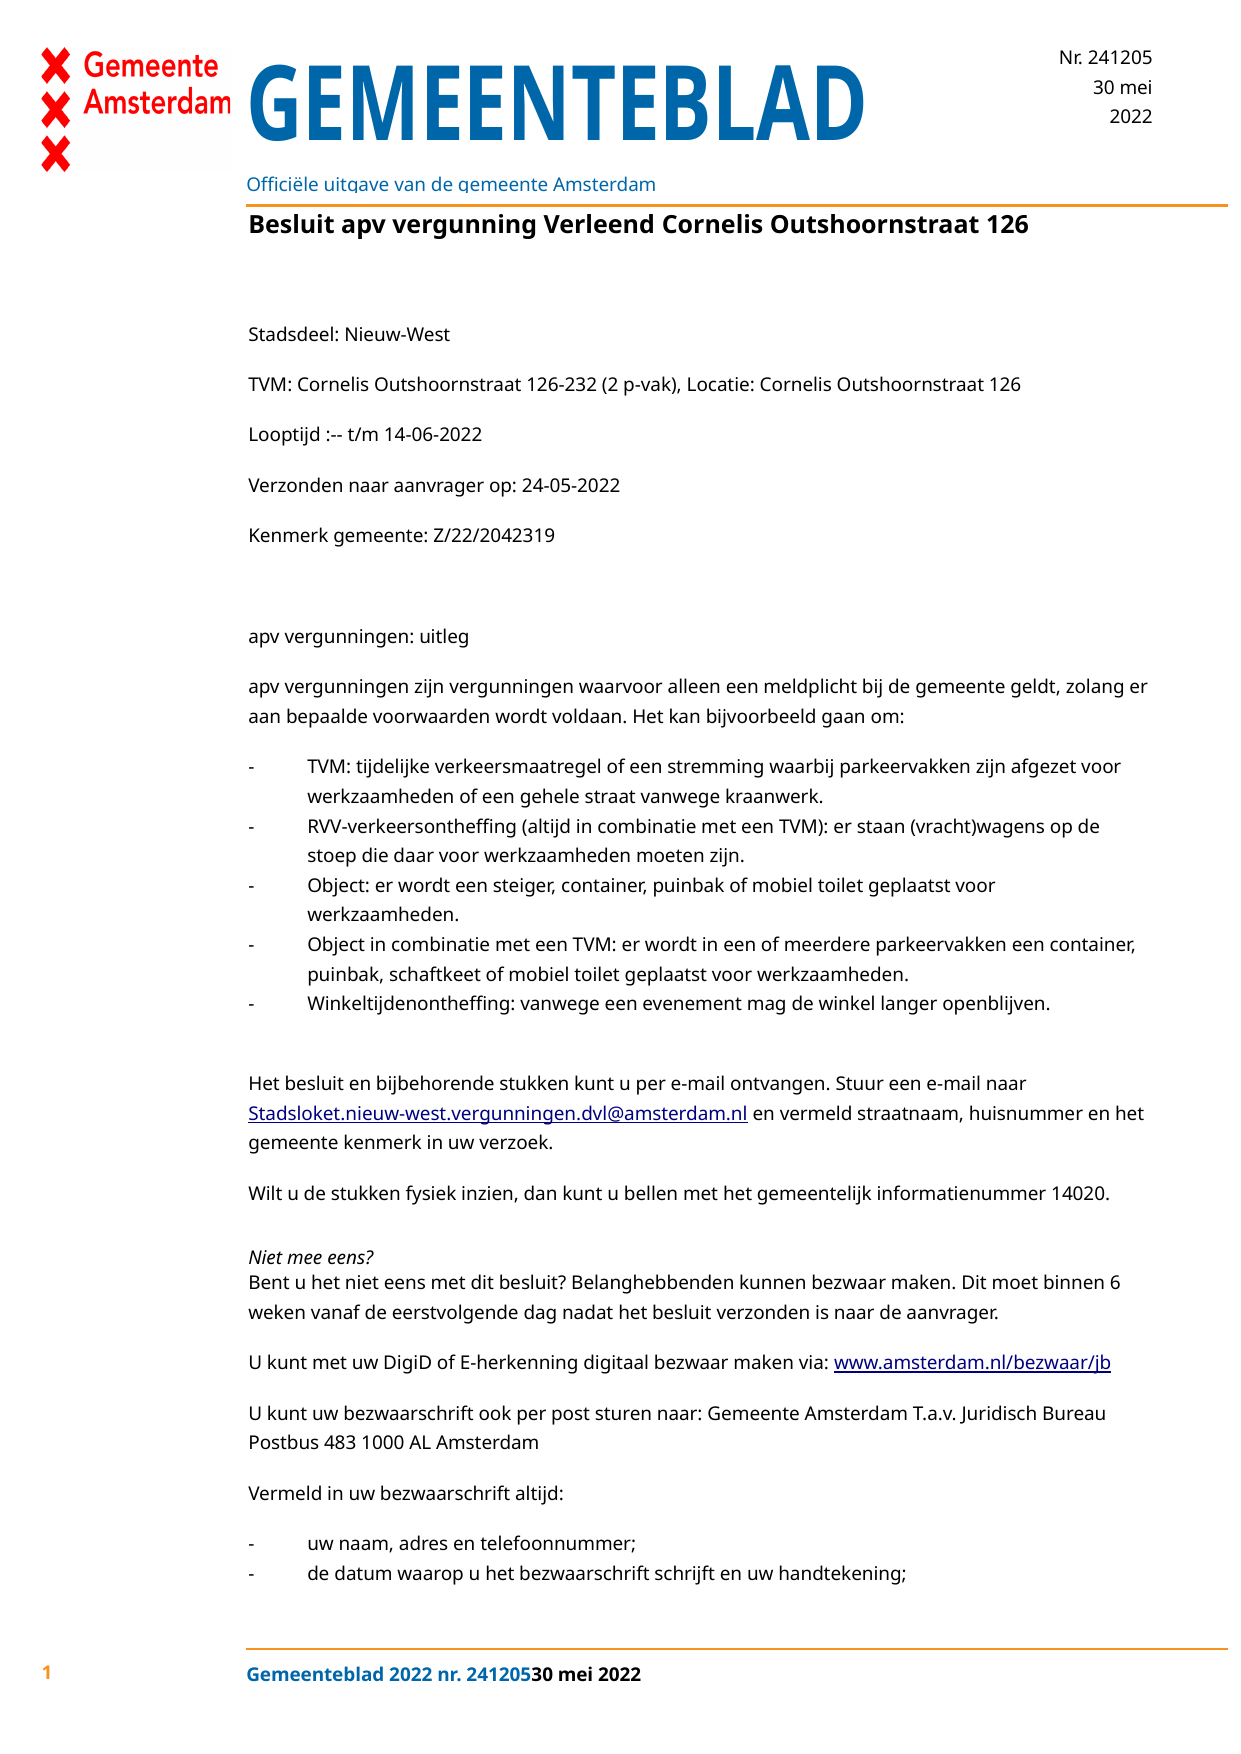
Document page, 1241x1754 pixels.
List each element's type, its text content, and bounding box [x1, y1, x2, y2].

text Verzonden naar aanvrager op: 24-05-2022 [248, 472, 1152, 498]
list de datum waarop u het bezwaarschrift schrijft en uw handtekening; [248, 1560, 1152, 1586]
text Niet mee eens? [248, 1244, 1152, 1269]
list Winkeltijdenontheffing: vanwege een evenement mag de winkel langer openblijven. [248, 990, 1152, 1016]
text Bent u het niet eens met dit besluit? Belanghebbenden kunnen bezwaar maken. Dit moet binnen 6 weken vanaf de eerstvolgende dag nadat het besluit verzonden is naar de aanvrager. [248, 1269, 1152, 1325]
list Object: er wordt een steiger, container, puinbak of mobiel toilet geplaatst voor werkzaamheden. [248, 872, 1152, 927]
text Wilt u de stukken fysiek inzien, dan kunt u bellen met het gemeentelijk informatienummer 14020. [248, 1180, 1152, 1206]
text Besluit apv vergunning Verleend Cornelis Outshoornstraat 126 [248, 207, 1152, 241]
list Object in combinatie met een TVM: er wordt in een of meerdere parkeervakken een container, puinbak, schaftkeet of mobiel toilet geplaatst voor werkzaamheden. [248, 931, 1152, 986]
text Stadsdeel: Nieuw-West [248, 321, 1152, 346]
list TVM: tijdelijke verkeersmaatregel of een stremming waarbij parkeervakken zijn afgezet voor werkzaamheden of een gehele straat vanwege kraanwerk. [248, 754, 1152, 809]
text Looptijd :-- t/m 14-06-2022 [248, 422, 1152, 447]
text apv vergunningen: uitleg [248, 623, 1152, 649]
list uw naam, adres en telefoonnummer; [248, 1530, 1152, 1556]
text Kenmerk gemeente: Z/22/2042319 [248, 522, 1152, 548]
text Het besluit en bijbehorende stukken kunt u per e-mail ontvangen. Stuur een e-mail naar Stadsloket.nieuw-west.vergunningen.dvl@amsterdam.nl en vermeld straatnaam, huisnummer en het gemeente kenmerk in uw verzoek. [248, 1070, 1152, 1155]
text U kunt met uw DigiD of E-herkenning digitaal bezwaar maken via: www.amsterdam.nl/bezwaar/jb [248, 1349, 1152, 1375]
text U kunt uw bezwaarschrift ook per post sturen naar: Gemeente Amsterdam T.a.v. Juridisch Bureau Postbus 483 1000 AL Amsterdam [248, 1400, 1152, 1455]
list RVV-verkeersontheffing (altijd in combinatie met een TVM): er staan (vracht)wagens op de stoep die daar voor werkzaamheden moeten zijn. [248, 813, 1152, 868]
text TVM: Cornelis Outshoornstraat 126-232 (2 p-vak), Locatie: Cornelis Outshoornstraat 126 [248, 371, 1152, 397]
text apv vergunningen zijn vergunningen waarvoor alleen een meldplicht bij de gemeente geldt, zolang er aan bepaalde voorwaarden wordt voldaan. Het kan bijvoorbeeld gaan om: [248, 674, 1152, 729]
picture [41, 47, 231, 172]
text Vermeld in uw bezwaarschrift altijd: [248, 1480, 1152, 1506]
